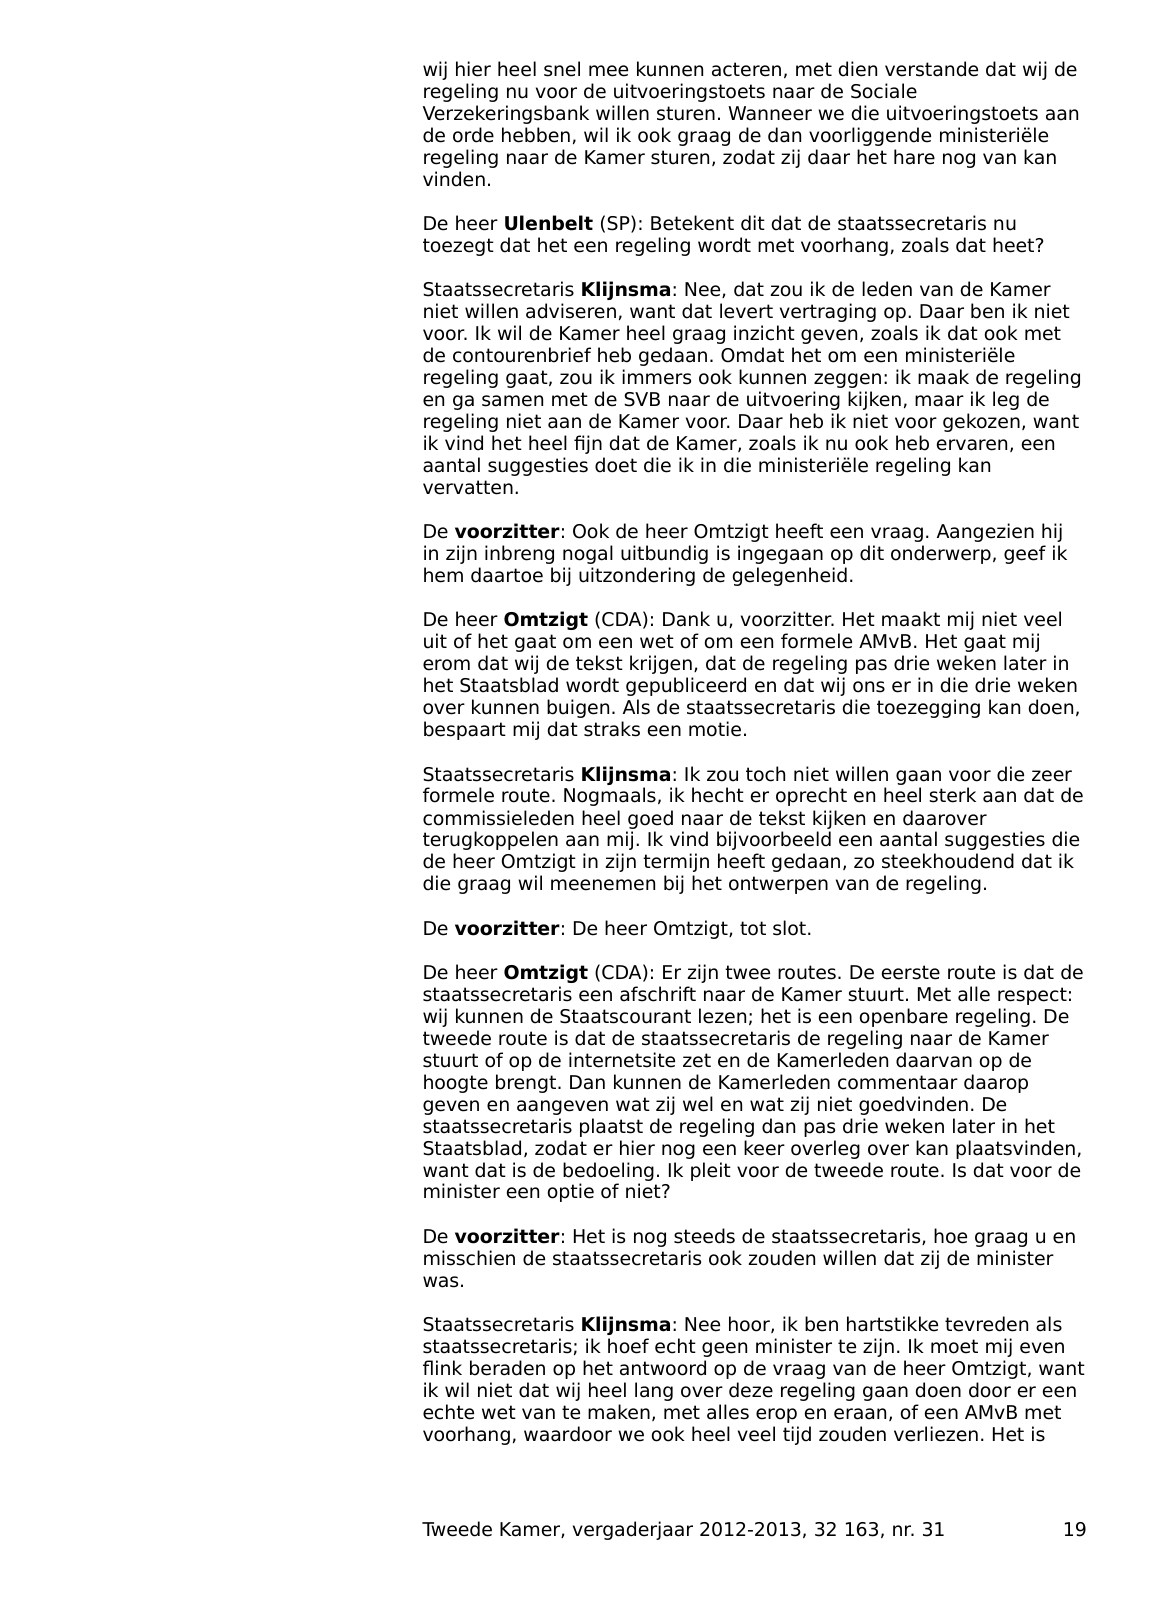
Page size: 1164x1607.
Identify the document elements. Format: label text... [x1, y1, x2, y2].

text Staatssecretaris Klijnsma: Ik zou toch niet willen gaan voor die zeer formele route. Nogmaals, ik hecht er oprecht en heel sterk aan dat de commissieleden heel goed naar de tekst kijken en daarover terugkoppelen aan mij. Ik vind bijvoorbeeld een aantal suggesties die de heer Omtzigt in zijn termijn heeft gedaan, zo steekhoudend dat ik die graag wil meenemen bij het ontwerpen van de regeling. [422, 763, 1087, 895]
text wij hier heel snel mee kunnen acteren, met dien verstande dat wij de regeling nu voor de uitvoeringstoets naar de Sociale Verzekeringsbank willen sturen. Wanneer we die uitvoeringstoets aan de orde hebben, wil ik ook graag de dan voorliggende ministeriële regeling naar de Kamer sturen, zodat zij daar het hare nog van kan vinden. [422, 59, 1087, 191]
text De voorzitter: Ook de heer Omtzigt heeft een vraag. Aangezien hij in zijn inbreng nogal uitbundig is ingegaan op dit onderwerp, geef ik hem daartoe bij uitzondering de gelegenheid. [422, 521, 1087, 587]
text De voorzitter: De heer Omtzigt, tot slot. [422, 917, 1087, 939]
text Staatssecretaris Klijnsma: Nee, dat zou ik de leden van de Kamer niet willen adviseren, want dat levert vertraging op. Daar ben ik niet voor. Ik wil de Kamer heel graag inzicht geven, zoals ik dat ook met de contourenbrief heb gedaan. Omdat het om een ministeriële regeling gaat, zou ik immers ook kunnen zeggen: ik maak de regeling en ga samen met de SVB naar de uitvoering kijken, maar ik leg de regeling niet aan de Kamer voor. Daar heb ik niet voor gekozen, want ik vind het heel fijn dat de Kamer, zoals ik nu ook heb ervaren, een aantal suggesties doet die ik in die ministeriële regeling kan vervatten. [422, 279, 1087, 499]
text De heer Omtzigt (CDA): Er zijn twee routes. De eerste route is dat de staatssecretaris een afschrift naar de Kamer stuurt. Met alle respect: wij kunnen de Staatscourant lezen; het is een openbare regeling. De tweede route is dat de staatssecretaris de regeling naar de Kamer stuurt of op de internetsite zet en de Kamerleden daarvan op de hoogte brengt. Dan kunnen de Kamerleden commentaar daarop geven en aangeven wat zij wel en wat zij niet goedvinden. De staatssecretaris plaatst de regeling dan pas drie weken later in het Staatsblad, zodat er hier nog een keer overleg over kan plaatsvinden, want dat is de bedoeling. Ik pleit voor de tweede route. Is dat voor de minister een optie of niet? [422, 962, 1087, 1203]
text De heer Ulenbelt (SP): Betekent dit dat de staatssecretaris nu toezegt dat het een regeling wordt met voorhang, zoals dat heet? [422, 213, 1087, 257]
text Staatssecretaris Klijnsma: Nee hoor, ik ben hartstikke tevreden als staatssecretaris; ik hoef echt geen minister te zijn. Ik moet mij even flink beraden op het antwoord op de vraag van de heer Omtzigt, want ik wil niet dat wij heel lang over deze regeling gaan doen door er een echte wet van te maken, met alles erop en eraan, of een AMvB met voorhang, waardoor we ook heel veel tijd zouden verliezen. Het is [422, 1314, 1087, 1446]
text De heer Omtzigt (CDA): Dank u, voorzitter. Het maakt mij niet veel uit of het gaat om een wet of om een formele AMvB. Het gaat mij erom dat wij de tekst krijgen, dat de regeling pas drie weken later in het Staatsblad wordt gepubliceerd en dat wij ons er in die drie weken over kunnen buigen. Als de staatssecretaris die toezegging kan doen, bespaart mij dat straks een motie. [422, 609, 1087, 741]
text De voorzitter: Het is nog steeds de staatssecretaris, hoe graag u en misschien de staatssecretaris ook zouden willen dat zij de minister was. [422, 1226, 1087, 1292]
